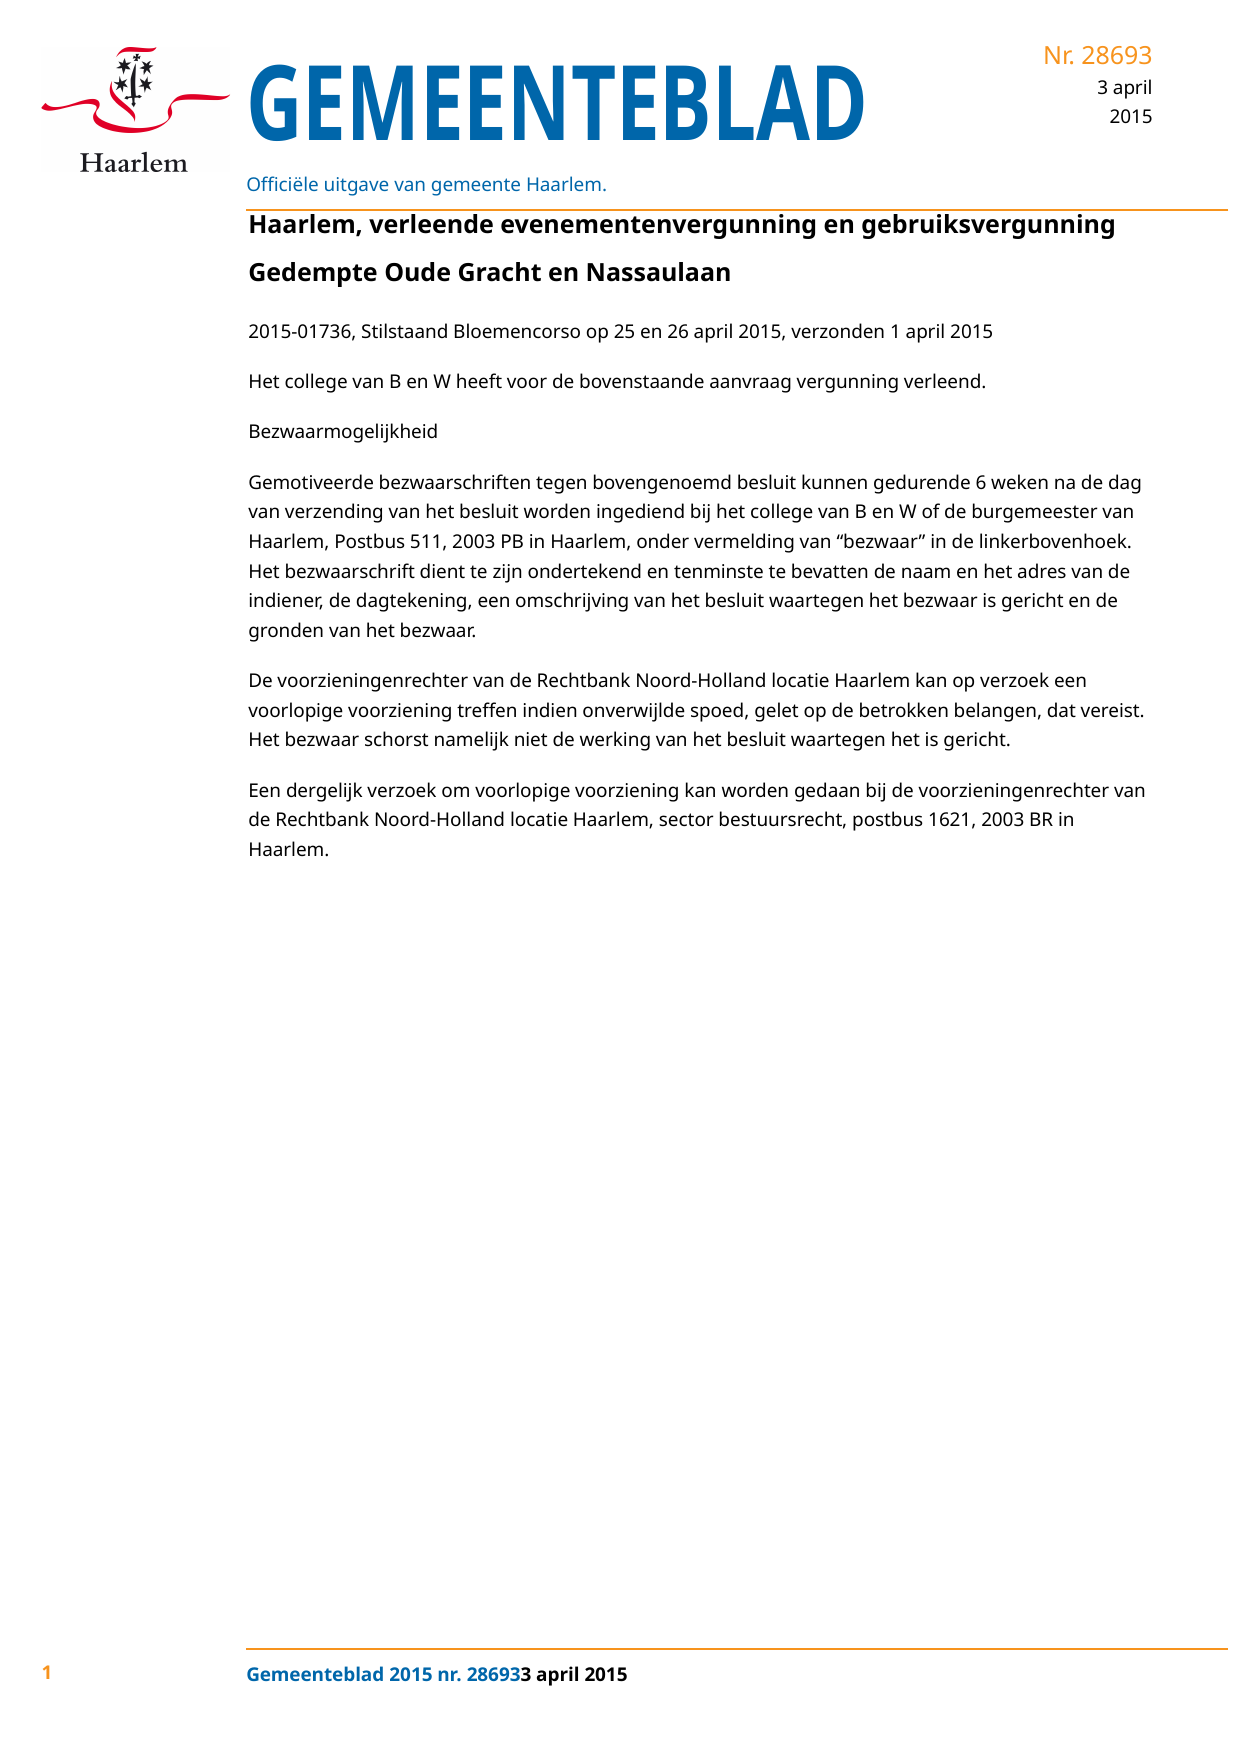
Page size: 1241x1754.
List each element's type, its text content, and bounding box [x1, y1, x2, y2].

text Haarlem, verleende evenementenvergunning en gebruiksvergunning Gedempte Oude Gracht en Nassaulaan [248, 211, 1152, 288]
text Bezwaarmogelijkheid [248, 419, 1152, 444]
text 2015-01736, Stilstaand Bloemencorso op 25 en 26 april 2015, verzonden 1 april 2015 [248, 318, 1152, 344]
text Gemotiveerde bezwaarschriften tegen bovengenoemd besluit kunnen gedurende 6 weken na de dag van verzending van het besluit worden ingediend bij het college van B en W of de burgemeester van Haarlem, Postbus 511, 2003 PB in Haarlem, onder vermelding van “bezwaar” in de linkerbovenhoek. Het bezwaarschrift dient te zijn ondertekend en tenminste te bevatten de naam en het adres van de indiener, de dagtekening, een omschrijving van het besluit waartegen het bezwaar is gericht en de gronden van het bezwaar. [248, 469, 1152, 643]
picture [41, 47, 231, 172]
text Een dergelijk verzoek om voorlopige voorziening kan worden gedaan bij de voorzieningenrechter van de Rechtbank Noord-Holland locatie Haarlem, sector bestuursrecht, postbus 1621, 2003 BR in Haarlem. [248, 777, 1152, 862]
text Het college van B en W heeft voor de bovenstaande aanvraag vergunning verleend. [248, 368, 1152, 394]
text De voorzieningenrechter van de Rechtbank Noord-Holland locatie Haarlem kan op verzoek een voorlopige voorziening treffen indien onverwijlde spoed, gelet op de betrokken belangen, dat vereist. Het bezwaar schorst namelijk niet de werking van het besluit waartegen het is gericht. [248, 667, 1152, 752]
